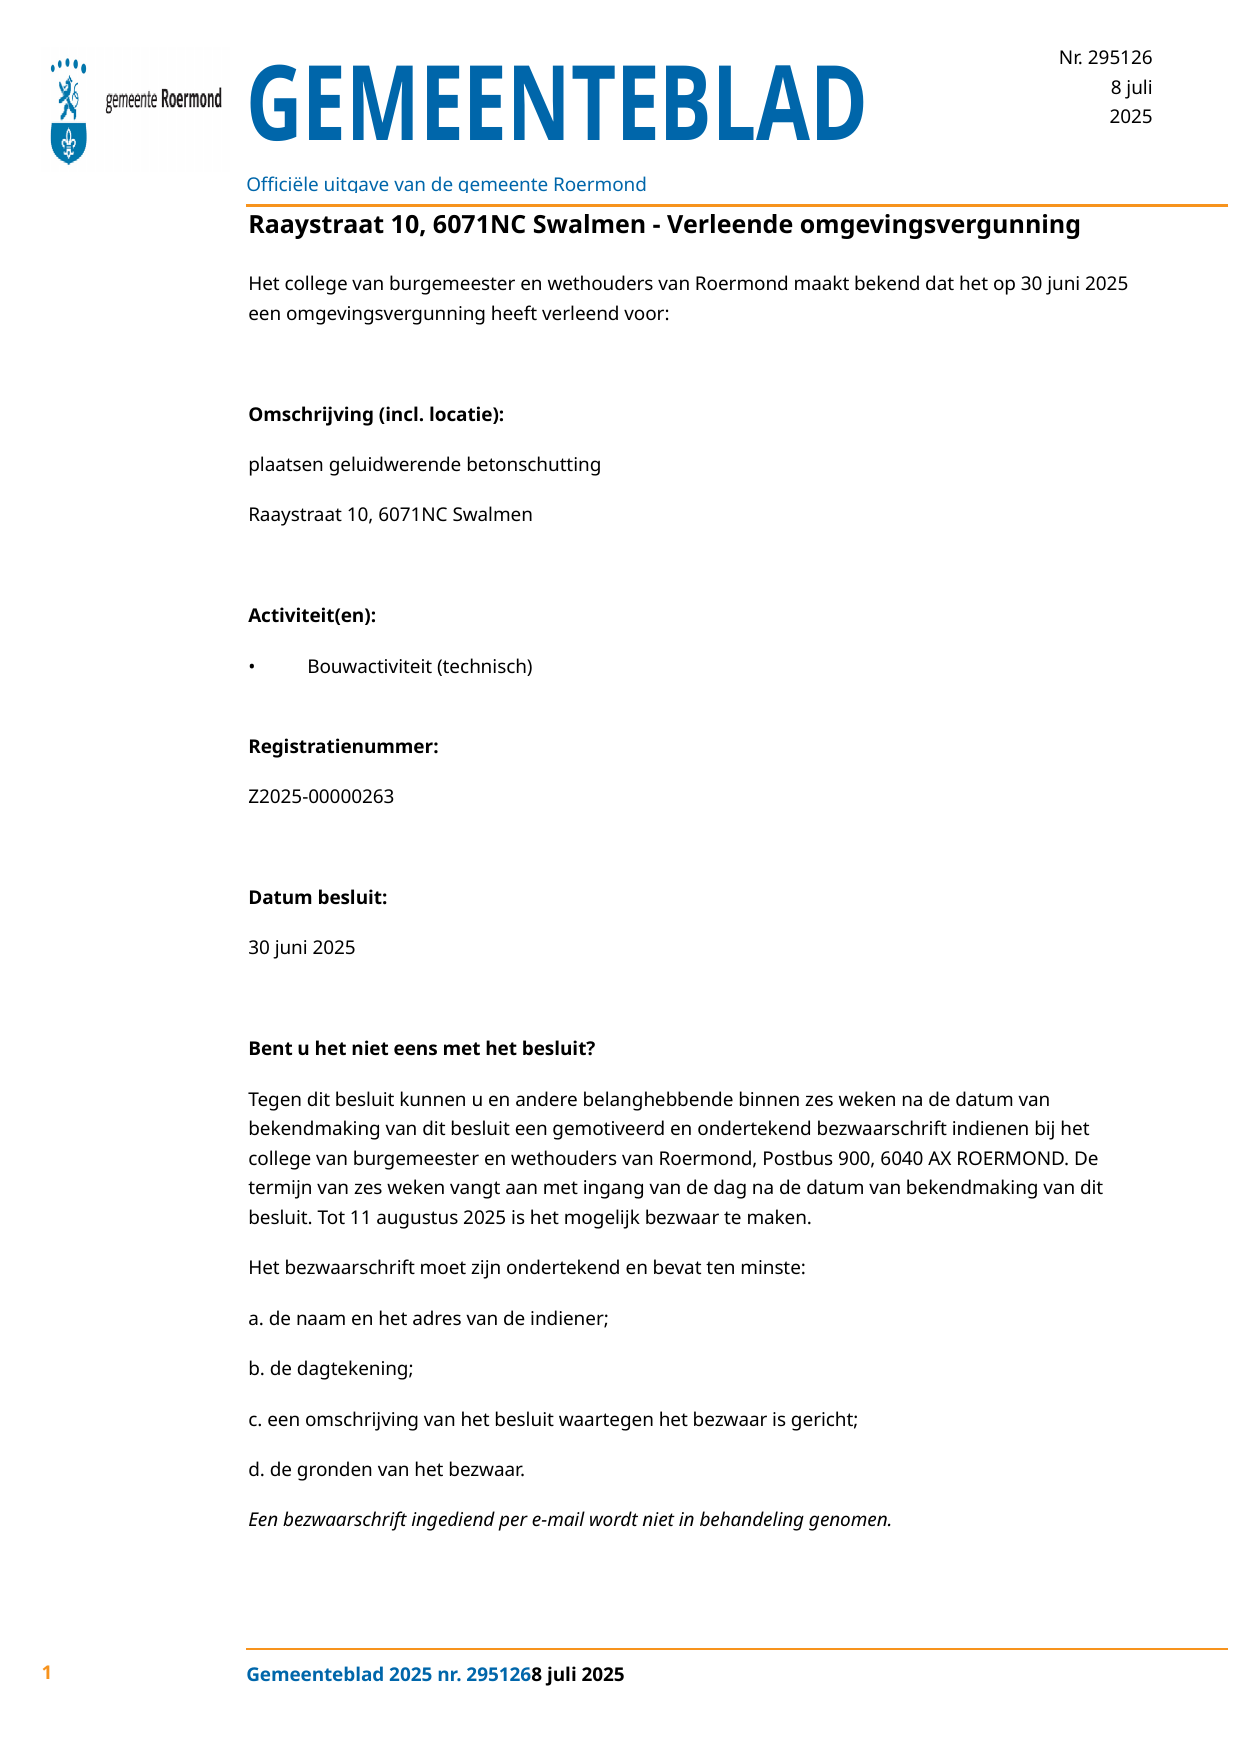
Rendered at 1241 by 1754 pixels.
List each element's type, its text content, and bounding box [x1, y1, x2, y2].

text c. een omschrijving van het besluit waartegen het bezwaar is gericht; [248, 1406, 1152, 1431]
picture [41, 47, 231, 172]
text Activiteit(en): [248, 602, 1152, 628]
text 30 juni 2025 [248, 934, 1152, 960]
text Bent u het niet eens met het besluit? [248, 1035, 1152, 1061]
text Een bezwaarschrift ingediend per e-mail wordt niet in behandeling genomen. [248, 1507, 1152, 1532]
text Raaystraat 10, 6071NC Swalmen - Verleende omgevingsvergunning [248, 207, 1152, 241]
text Z2025-00000263 [248, 783, 1152, 809]
text Datum besluit: [248, 884, 1152, 910]
text Het bezwaarschrift moet zijn ondertekend en bevat ten minste: [248, 1254, 1152, 1280]
text Omschrijving (incl. locatie): [248, 401, 1152, 426]
text Het college van burgemeester en wethouders van Roermond maakt bekend dat het op 30 juni 2025 een omgevingsvergunning heeft verleend voor: [248, 270, 1152, 326]
text plaatsen geluidwerende betonschutting [248, 451, 1152, 477]
text Registratienummer: [248, 733, 1152, 758]
text d. de gronden van het bezwaar. [248, 1456, 1152, 1482]
text a. de naam en het adres van de indiener; [248, 1305, 1152, 1331]
list Bouwactiviteit (technisch) [248, 653, 1152, 678]
text Tegen dit besluit kunnen u en andere belanghebbende binnen zes weken na de datum van bekendmaking van dit besluit een gemotiveerd en ondertekend bezwaarschrift indienen bij het college van burgemeester en wethouders van Roermond, Postbus 900, 6040 AX ROERMOND. De termijn van zes weken vangt aan met ingang van de dag na de datum van bekendmaking van dit besluit. Tot 11 augustus 2025 is het mogelijk bezwaar te maken. [248, 1086, 1152, 1230]
text b. de dagtekening; [248, 1355, 1152, 1381]
text Raaystraat 10, 6071NC Swalmen [248, 502, 1152, 527]
